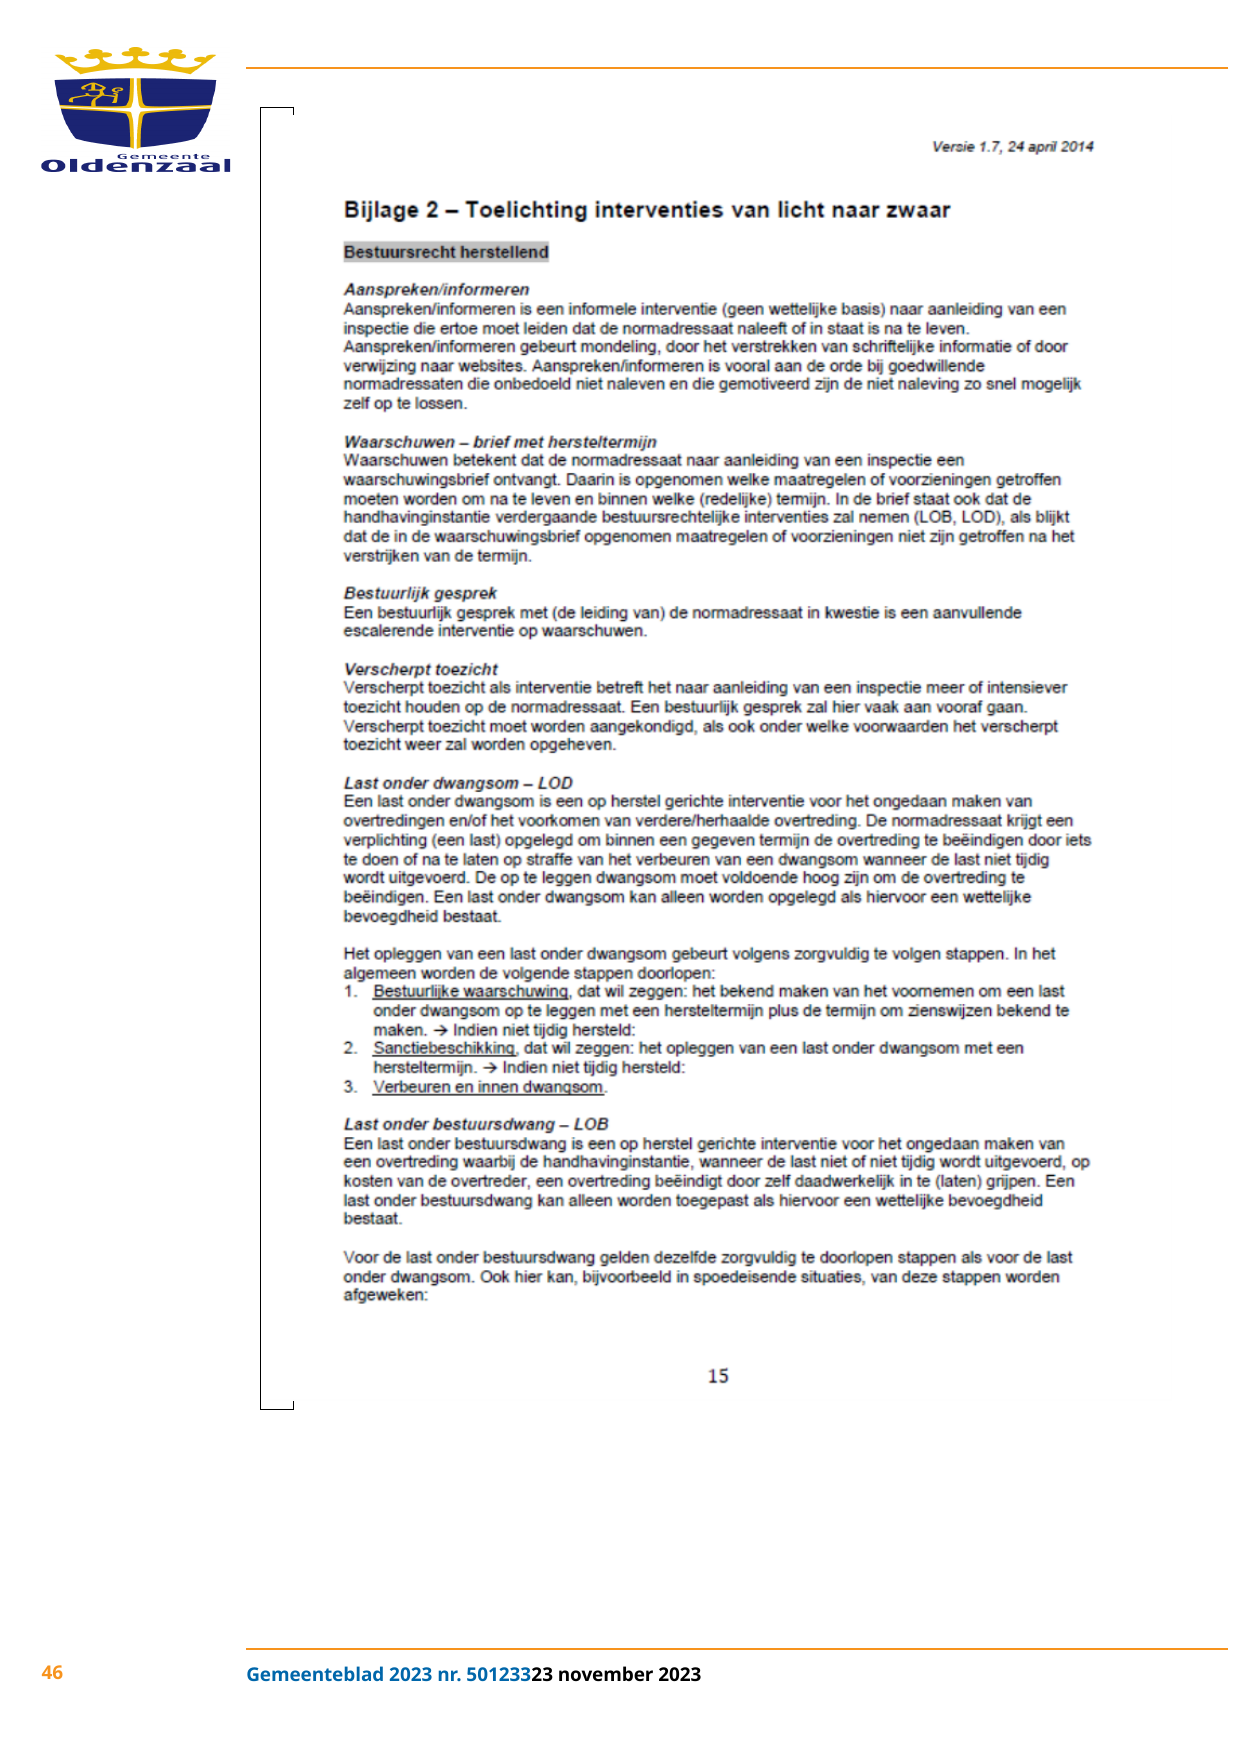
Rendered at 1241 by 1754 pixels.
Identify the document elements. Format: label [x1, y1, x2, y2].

picture [41, 47, 231, 172]
picture [268, 115, 1173, 1401]
